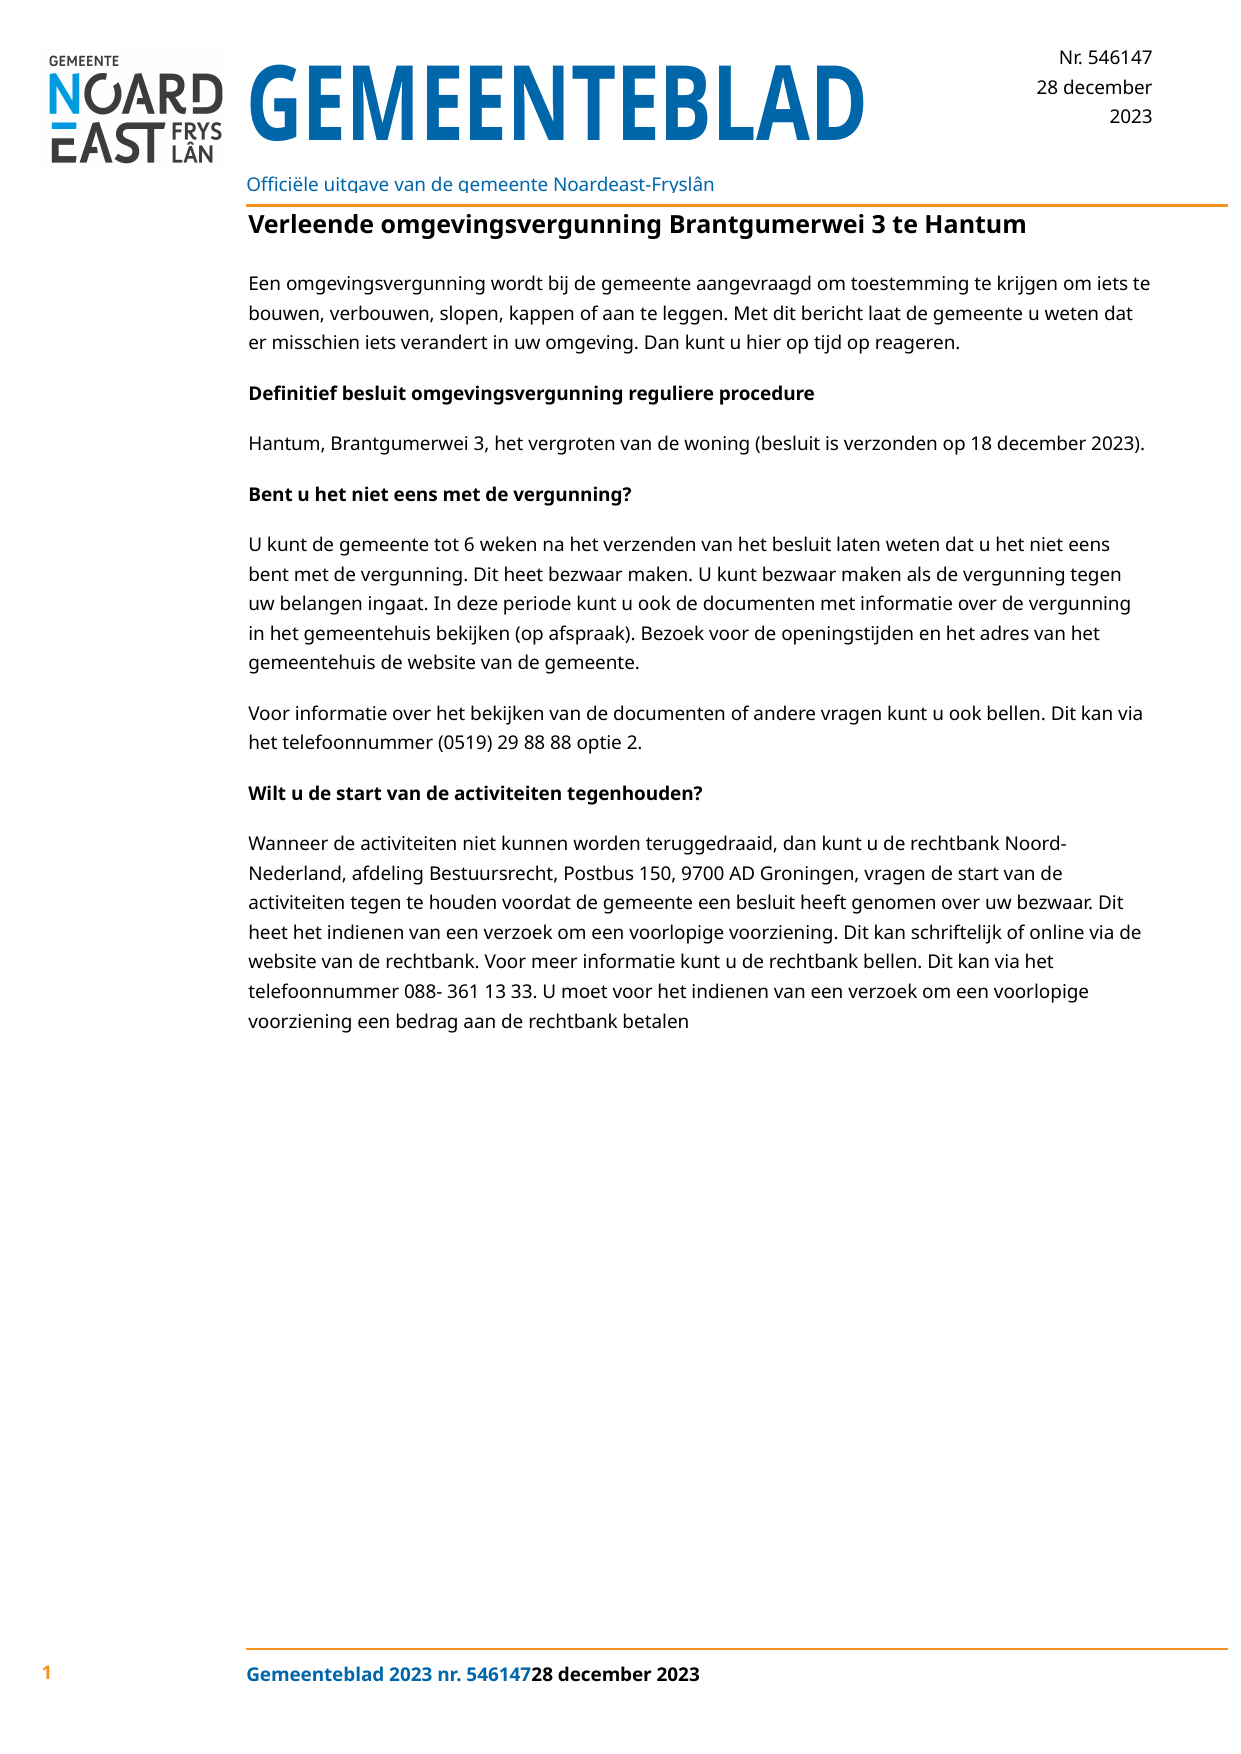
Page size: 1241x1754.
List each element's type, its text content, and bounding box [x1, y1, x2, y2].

text Voor informatie over het bekijken van de documenten of andere vragen kunt u ook bellen. Dit kan via het telefoonnummer (0519) 29 88 88 optie 2. [248, 700, 1152, 755]
text Hantum, Brantgumerwei 3, het vergroten van de woning (besluit is verzonden op 18 december 2023). [248, 430, 1152, 456]
text Wilt u de start van de activiteiten tegenhouden? [248, 780, 1152, 806]
text Bent u het niet eens met de vergunning? [248, 481, 1152, 506]
text Een omgevingsvergunning wordt bij de gemeente aangevraagd om toestemming te krijgen om iets te bouwen, verbouwen, slopen, kappen of aan te leggen. Met dit bericht laat de gemeente u weten dat er misschien iets verandert in uw omgeving. Dan kunt u hier op tijd op reageren. [248, 270, 1152, 355]
text Definitief besluit omgevingsvergunning reguliere procedure [248, 380, 1152, 406]
text Wanneer de activiteiten niet kunnen worden teruggedraaid, dan kunt u de rechtbank Noord-Nederland, afdeling Bestuursrecht, Postbus 150, 9700 AD Groningen, vragen de start van de activiteiten tegen te houden voordat de gemeente een besluit heeft genomen over uw bezwaar. Dit heet het indienen van een verzoek om een voorlopige voorziening. Dit kan schriftelijk of online via de website van de rechtbank. Voor meer informatie kunt u de rechtbank bellen. Dit kan via het telefoonnummer 088- 361 13 33. U moet voor het indienen van een verzoek om een voorlopige voorziening een bedrag aan de rechtbank betalen [248, 830, 1152, 1033]
text Verleende omgevingsvergunning Brantgumerwei 3 te Hantum [248, 207, 1152, 241]
picture [41, 47, 231, 172]
text U kunt de gemeente tot 6 weken na het verzenden van het besluit laten weten dat u het niet eens bent met de vergunning. Dit heet bezwaar maken. U kunt bezwaar maken als de vergunning tegen uw belangen ingaat. In deze periode kunt u ook de documenten met informatie over de vergunning in het gemeentehuis bekijken (op afspraak). Bezoek voor de openingstijden en het adres van het gemeentehuis de website van de gemeente. [248, 531, 1152, 675]
